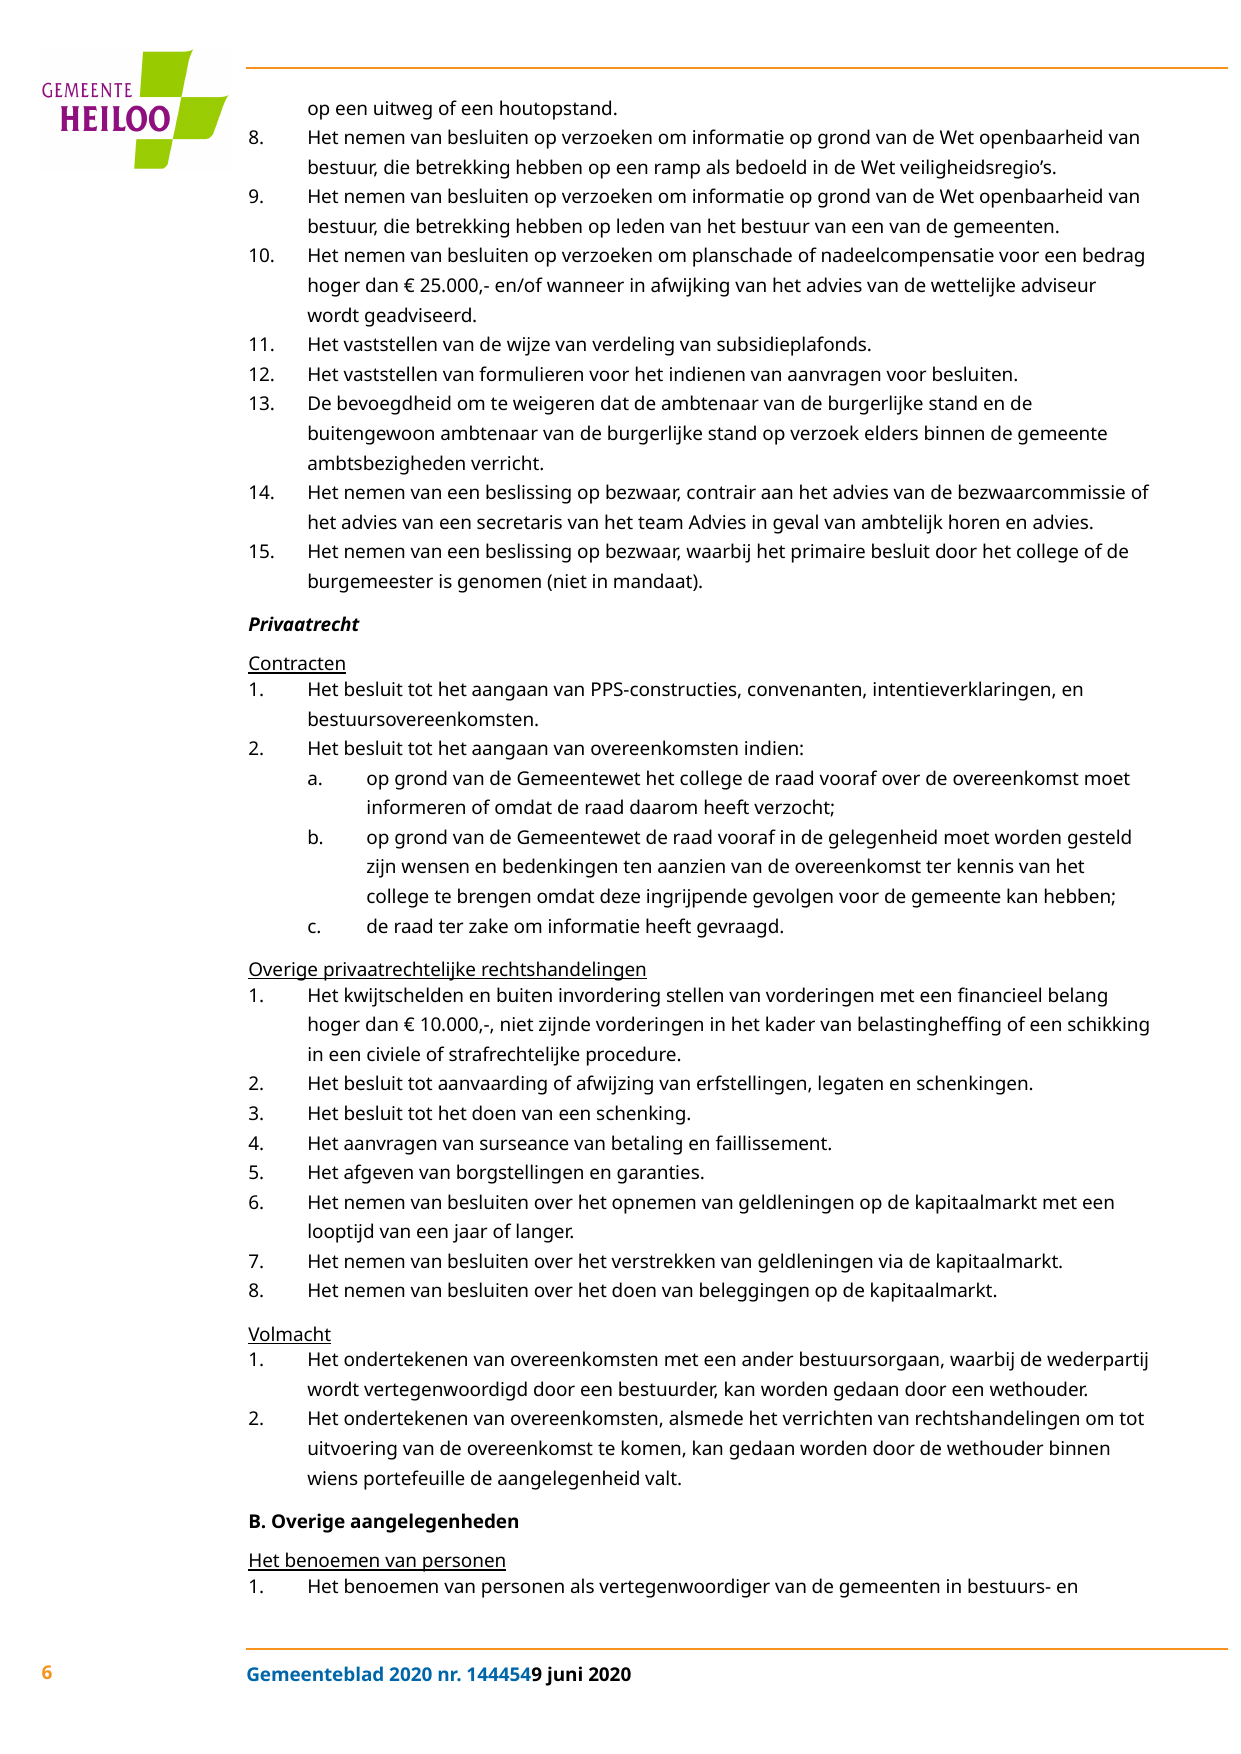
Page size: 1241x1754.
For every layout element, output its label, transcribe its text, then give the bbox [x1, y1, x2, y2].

list op grond van de Gemeentewet het college de raad vooraf over de overeenkomst moet informeren of omdat de raad daarom heeft verzocht; [307, 765, 1152, 820]
list Het vaststellen van de wijze van verdeling van subsidieplafonds. [248, 331, 1152, 357]
list Het vaststellen van formulieren voor het indienen van aanvragen voor besluiten. [248, 361, 1152, 387]
text Privaatrecht [248, 611, 1152, 637]
text Volmacht [248, 1321, 1152, 1346]
list op een uitweg of een houtopstand. [248, 95, 1152, 121]
picture [41, 47, 231, 172]
list Het nemen van besluiten over het opnemen van geldleningen op de kapitaalmarkt met een looptijd van een jaar of langer. [248, 1189, 1152, 1244]
text Contracten [248, 651, 1152, 676]
list Het afgeven van borgstellingen en garanties. [248, 1159, 1152, 1185]
list de raad ter zake om informatie heeft gevraagd. [307, 913, 1152, 939]
list De bevoegdheid om te weigeren dat de ambtenaar van de burgerlijke stand en de buitengewoon ambtenaar van de burgerlijke stand op verzoek elders binnen de gemeente ambtsbezigheden verricht. [248, 391, 1152, 476]
list Het ondertekenen van overeenkomsten, alsmede het verrichten van rechtshandelingen om tot uitvoering van de overeenkomst te komen, kan gedaan worden door de wethouder binnen wiens portefeuille de aangelegenheid valt. [248, 1406, 1152, 1491]
list Het nemen van besluiten over het doen van beleggingen op de kapitaalmarkt. [248, 1278, 1152, 1303]
list Het nemen van besluiten over het verstrekken van geldleningen via de kapitaalmarkt. [248, 1248, 1152, 1274]
list Het nemen van besluiten op verzoeken om informatie op grond van de Wet openbaarheid van bestuur, die betrekking hebben op een ramp als bedoeld in de Wet veiligheidsregio’s. [248, 124, 1152, 180]
list Het nemen van een beslissing op bezwaar, waarbij het primaire besluit door het college of de burgemeester is genomen (niet in mandaat). [248, 538, 1152, 594]
list Het benoemen van personen als vertegenwoordiger van de gemeenten in bestuurs- en [248, 1573, 1152, 1599]
text B. Overige aangelegenheden [248, 1508, 1152, 1534]
list Het besluit tot aanvaarding of afwijzing van erfstellingen, legaten en schenkingen. [248, 1071, 1152, 1096]
list Het nemen van besluiten op verzoeken om informatie op grond van de Wet openbaarheid van bestuur, die betrekking hebben op leden van het bestuur van een van de gemeenten. [248, 183, 1152, 239]
list Het kwijtschelden en buiten invordering stellen van vorderingen met een financieel belang hoger dan € 10.000,-, niet zijnde vorderingen in het kader van belastingheffing of een schikking in een civiele of strafrechtelijke procedure. [248, 982, 1152, 1067]
list Het besluit tot het aangaan van overeenkomsten indien: [248, 735, 1152, 761]
list Het aanvragen van surseance van betaling en faillissement. [248, 1130, 1152, 1155]
list Het nemen van besluiten op verzoeken om planschade of nadeelcompensatie voor een bedrag hoger dan € 25.000,- en/of wanneer in afwijking van het advies van de wettelijke adviseur wordt geadviseerd. [248, 243, 1152, 328]
list Het besluit tot het doen van een schenking. [248, 1100, 1152, 1126]
list Het nemen van een beslissing op bezwaar, contrair aan het advies van de bezwaarcommissie of het advies van een secretaris van het team Advies in geval van ambtelijk horen en advies. [248, 479, 1152, 535]
list Het besluit tot het aangaan van PPS-constructies, convenanten, intentieverklaringen, en bestuursovereenkomsten. [248, 676, 1152, 732]
list op grond van de Gemeentewet de raad vooraf in de gelegenheid moet worden gesteld zijn wensen en bedenkingen ten aanzien van de overeenkomst ter kennis van het college te brengen omdat deze ingrijpende gevolgen voor de gemeente kan hebben; [307, 824, 1152, 909]
text Het benoemen van personen [248, 1547, 1152, 1573]
list Het ondertekenen van overeenkomsten met een ander bestuursorgaan, waarbij de wederpartij wordt vertegenwoordigd door een bestuurder, kan worden gedaan door een wethouder. [248, 1346, 1152, 1402]
text Overige privaatrechtelijke rechtshandelingen [248, 956, 1152, 982]
